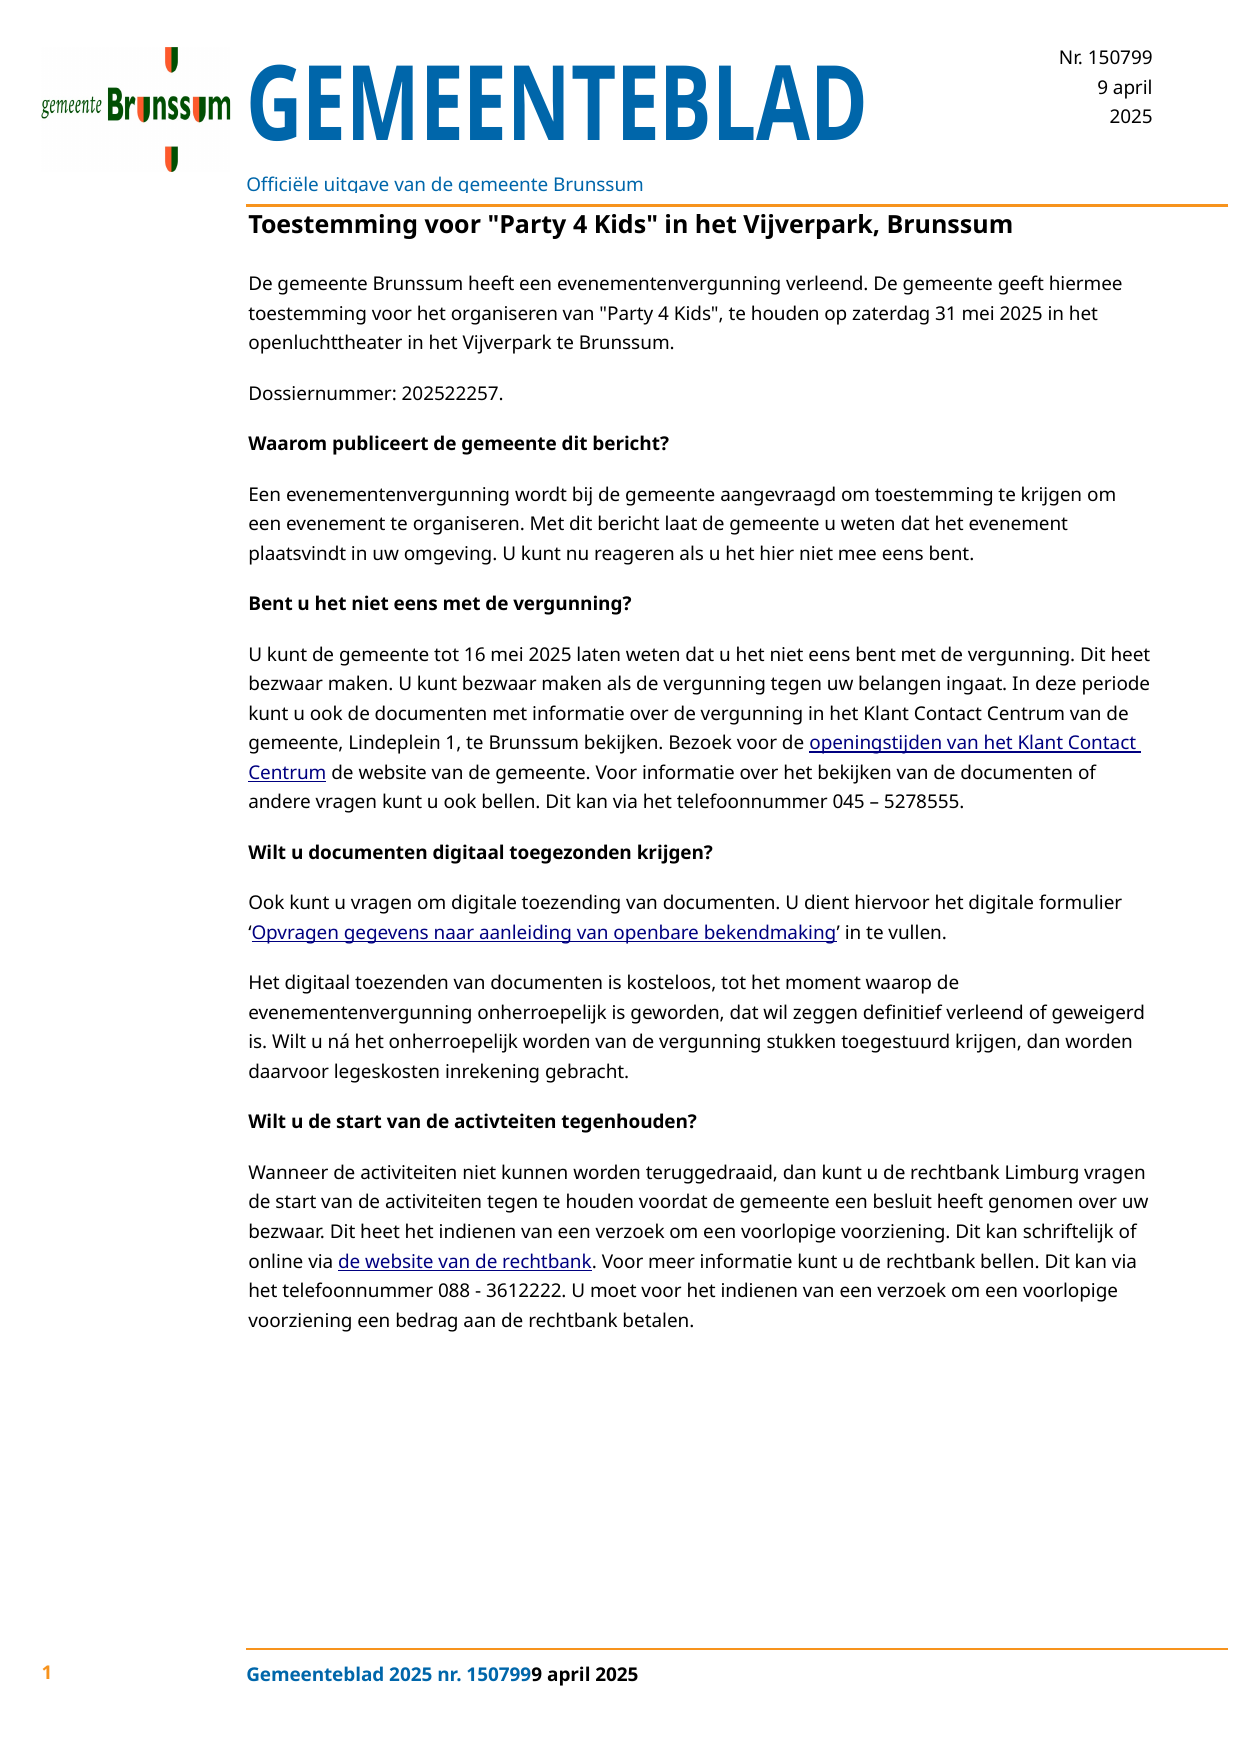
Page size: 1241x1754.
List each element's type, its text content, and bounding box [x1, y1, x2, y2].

text Wilt u documenten digitaal toegezonden krijgen? [248, 839, 1152, 865]
text Het digitaal toezenden van documenten is kosteloos, tot het moment waarop de evenementenvergunning onherroepelijk is geworden, dat wil zeggen definitief verleend of geweigerd is. Wilt u ná het onherroepelijk worden van de vergunning stukken toegestuurd krijgen, dan worden daarvoor legeskosten inrekening gebracht. [248, 969, 1152, 1084]
text Toestemming voor "Party 4 Kids" in het Vijverpark, Brunssum [248, 207, 1152, 241]
text Wanneer de activiteiten niet kunnen worden teruggedraaid, dan kunt u de rechtbank Limburg vragen de start van de activiteiten tegen te houden voordat de gemeente een besluit heeft genomen over uw bezwaar. Dit heet het indienen van een verzoek om een voorlopige voorziening. Dit kan schriftelijk of online via de website van de rechtbank. Voor meer informatie kunt u de rechtbank bellen. Dit kan via het telefoonnummer 088 - 3612222. U moet voor het indienen van een verzoek om een voorlopige voorziening een bedrag aan de rechtbank betalen. [248, 1159, 1152, 1333]
text Bent u het niet eens met de vergunning? [248, 590, 1152, 616]
text Wilt u de start van de activteiten tegenhouden? [248, 1109, 1152, 1134]
text Een evenementenvergunning wordt bij de gemeente aangevraagd om toestemming te krijgen om een evenement te organiseren. Met dit bericht laat de gemeente u weten dat het evenement plaatsvindt in uw omgeving. U kunt nu reageren als u het hier niet mee eens bent. [248, 481, 1152, 566]
text Ook kunt u vragen om digitale toezending van documenten. U dient hiervoor het digitale formulier ‘Opvragen gegevens naar aanleiding van openbare bekendmaking’ in te vullen. [248, 889, 1152, 945]
picture [41, 47, 231, 172]
text U kunt de gemeente tot 16 mei 2025 laten weten dat u het niet eens bent met de vergunning. Dit heet bezwaar maken. U kunt bezwaar maken als de vergunning tegen uw belangen ingaat. In deze periode kunt u ook de documenten met informatie over de vergunning in het Klant Contact Centrum van de gemeente, Lindeplein 1, te Brunssum bekijken. Bezoek voor de openingstijden van het Klant Contact Centrum de website van de gemeente. Voor informatie over het bekijken van de documenten of andere vragen kunt u ook bellen. Dit kan via het telefoonnummer 045 – 5278555. [248, 641, 1152, 814]
text De gemeente Brunssum heeft een evenementenvergunning verleend. De gemeente geeft hiermee toestemming voor het organiseren van "Party 4 Kids", te houden op zaterdag 31 mei 2025 in het openluchttheater in het Vijverpark te Brunssum. [248, 270, 1152, 355]
text Waarom publiceert de gemeente dit bericht? [248, 430, 1152, 456]
text Dossiernummer: 202522257. [248, 380, 1152, 406]
